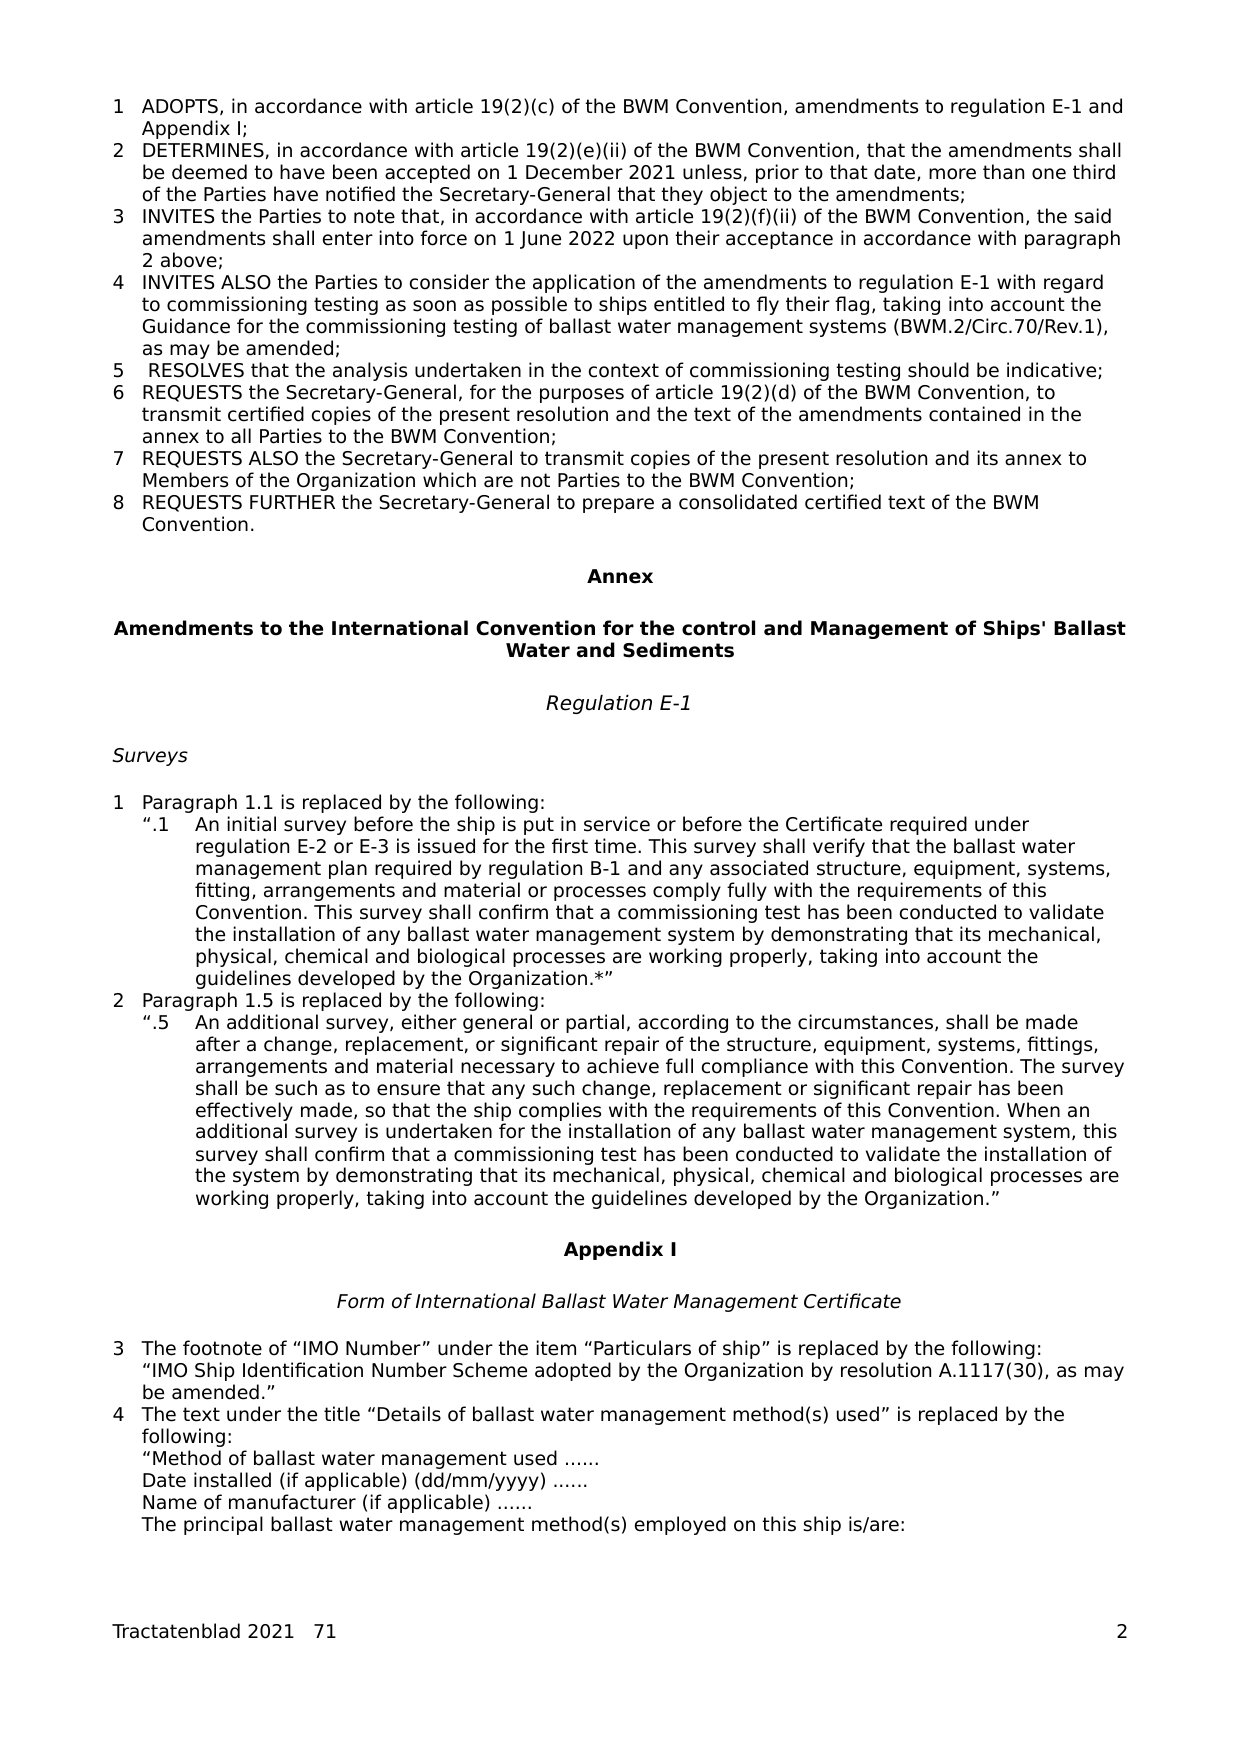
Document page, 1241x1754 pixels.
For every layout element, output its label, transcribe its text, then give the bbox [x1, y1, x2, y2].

subtitle Regulation E-1 [112, 691, 1128, 715]
text 8 REQUESTS FURTHER the Secretary-General to prepare a consolidated certified text of the BWM Convention. [112, 492, 1128, 536]
subtitle Amendments to the International Convention for the control and Management of Ships' Ballast Water and Sediments [112, 617, 1128, 661]
subtitle Surveys [112, 745, 1128, 767]
text 7 REQUESTS ALSO the Secretary-General to transmit copies of the present resolution and its annex to Members of the Organization which are not Parties to the BWM Convention; [112, 448, 1128, 492]
subtitle Form of International Ballast Water Management Certificate [112, 1291, 1128, 1313]
text Name of manufacturer (if applicable) ...... [142, 1492, 1128, 1514]
subtitle Appendix I [112, 1239, 1128, 1261]
subtitle Annex [112, 566, 1128, 587]
text 6 REQUESTS the Secretary-General, for the purposes of article 19(2)(d) of the BWM Convention, to transmit certified copies of the present resolution and the text of the amendments contained in the annex to all Parties to the BWM Convention; [112, 382, 1128, 448]
text “.5 An additional survey, either general or partial, according to the circumstances, shall be made after a change, replacement, or significant repair of the structure, equipment, systems, fittings, arrangements and material necessary to achieve full compliance with this Convention. The survey shall be such as to ensure that any such change, replacement or significant repair has been effectively made, so that the ship complies with the requirements of this Convention. When an additional survey is undertaken for the installation of any ballast water management system, this survey shall confirm that a commissioning test has been conducted to validate the installation of the system by demonstrating that its mechanical, physical, chemical and biological processes are working properly, taking into account the guidelines developed by the Organization.” [142, 1012, 1128, 1209]
text 4 INVITES ALSO the Parties to consider the application of the amendments to regulation E-1 with regard to commissioning testing as soon as possible to ships entitled to fly their flag, taking into account the Guidance for the commissioning testing of ballast water management systems (BWM.2/Circ.70/Rev.1), as may be amended; [112, 272, 1128, 360]
text 5 RESOLVES that the analysis undertaken in the context of commissioning testing should be indicative; [112, 360, 1128, 382]
text “Method of ballast water management used ...... [142, 1448, 1128, 1470]
text The principal ballast water management method(s) employed on this ship is/are: [142, 1514, 1128, 1536]
text 4 The text under the title “Details of ballast water management method(s) used” is replaced by the following: [112, 1404, 1128, 1448]
text 2 Paragraph 1.5 is replaced by the following: [112, 989, 1128, 1012]
text 1 ADOPTS, in accordance with article 19(2)(c) of the BWM Convention, amendments to regulation E-1 and Appendix I; [112, 96, 1128, 140]
text “.1 An initial survey before the ship is put in service or before the Certificate required under regulation E-2 or E-3 is issued for the first time. This survey shall verify that the ballast water management plan required by regulation B-1 and any associated structure, equipment, systems, fitting, arrangements and material or processes comply fully with the requirements of this Convention. This survey shall confirm that a commissioning test has been conducted to validate the installation of any ballast water management system by demonstrating that its mechanical, physical, chemical and biological processes are working properly, taking into account the guidelines developed by the Organization.*” [142, 814, 1128, 989]
text Date installed (if applicable) (dd/mm/yyyy) ...... [142, 1470, 1128, 1492]
text 1 Paragraph 1.1 is replaced by the following: [112, 792, 1128, 814]
text 3 The footnote of “IMO Number” under the item “Particulars of ship” is replaced by the following: [112, 1338, 1128, 1360]
text 3 INVITES the Parties to note that, in accordance with article 19(2)(f)(ii) of the BWM Convention, the said amendments shall enter into force on 1 June 2022 upon their acceptance in accordance with paragraph 2 above; [112, 206, 1128, 272]
text 2 DETERMINES, in accordance with article 19(2)(e)(ii) of the BWM Convention, that the amendments shall be deemed to have been accepted on 1 December 2021 unless, prior to that date, more than one third of the Parties have notified the Secretary-General that they object to the amendments; [112, 140, 1128, 206]
text “IMO Ship Identification Number Scheme adopted by the Organization by resolution A.1117(30), as may be amended.” [142, 1360, 1128, 1404]
